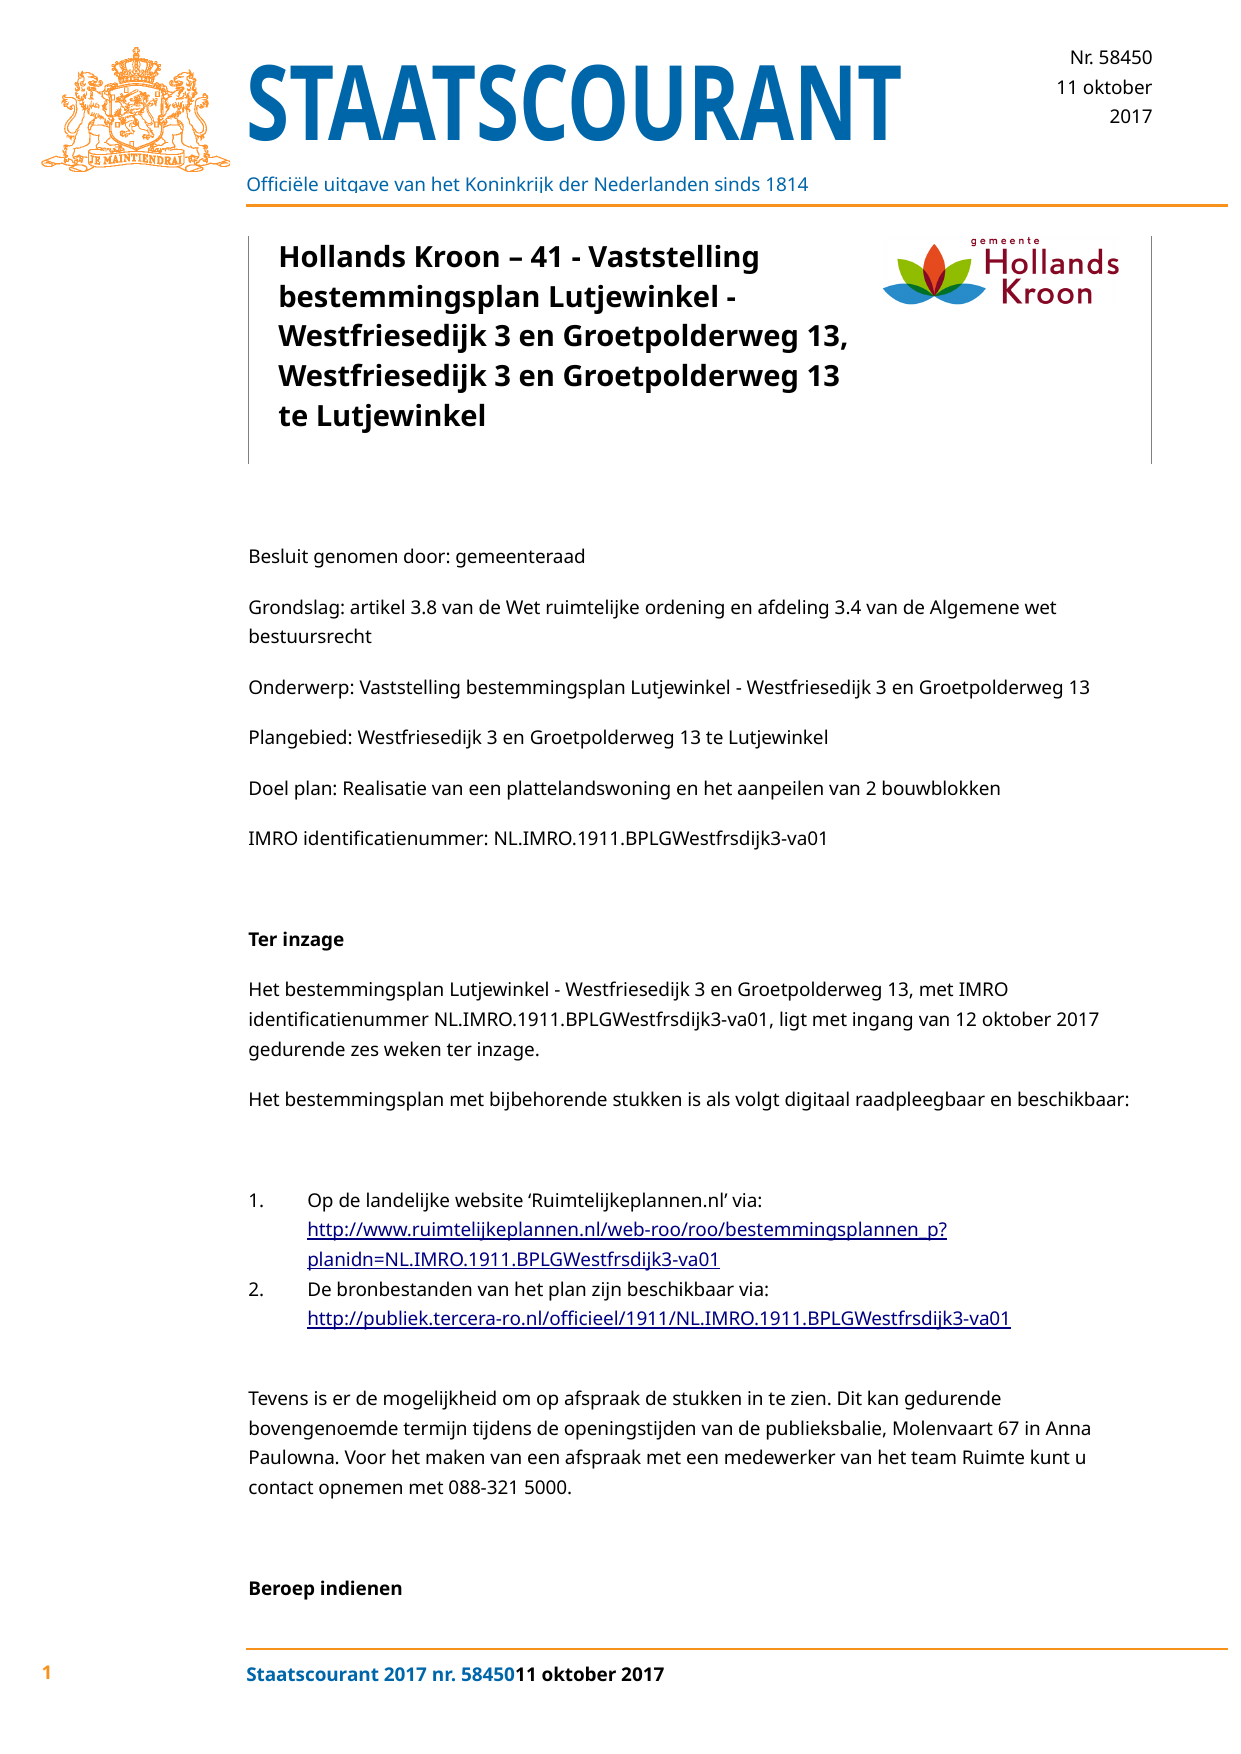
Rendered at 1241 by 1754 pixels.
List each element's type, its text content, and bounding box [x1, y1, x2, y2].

text Grondslag: artikel 3.8 van de Wet ruimtelijke ordening en afdeling 3.4 van de Algemene wet bestuursrecht [248, 594, 1152, 649]
picture [882, 236, 1119, 305]
text IMRO identificatienummer: NL.IMRO.1911.BPLGWestfrsdijk3-va01 [248, 825, 1152, 851]
text Het bestemmingsplan met bijbehorende stukken is als volgt digitaal raadpleegbaar en beschikbaar: [248, 1086, 1152, 1112]
text Beroep indienen [248, 1575, 1152, 1601]
text Ter inzage [248, 926, 1152, 952]
text Tevens is er de mogelijkheid om op afspraak de stukken in te zien. Dit kan gedurende bovengenoemde termijn tijdens de openingstijden van de publieksbalie, Molenvaart 67 in Anna Paulowna. Voor het maken van een afspraak met een medewerker van het team Ruimte kunt u contact opnemen met 088-321 5000. [248, 1385, 1152, 1500]
list http://www.ruimtelijkeplannen.nl/web-roo/roo/bestemmingsplannen_p?planidn=NL.IMRO.1911.BPLGWestfrsdijk3-va01 [248, 1217, 1152, 1272]
list Op de landelijke website ‘Ruimtelijkeplannen.nl’ via: [248, 1187, 1152, 1213]
text Doel plan: Realisatie van een plattelandswoning en het aanpeilen van 2 bouwblokken [248, 775, 1152, 801]
table_header Hollands Kroon – 41 - Vaststelling bestemmingsplan Lutjewinkel - Westfriesedijk 3 en Groetpolderweg 13, Westfriesedijk 3 en Groetpolderweg 13 te Lutjewinkel [249, 236, 850, 464]
list De bronbestanden van het plan zijn beschikbaar via: [248, 1276, 1152, 1302]
text Besluit genomen door: gemeenteraad [248, 544, 1152, 569]
text Plangebied: Westfriesedijk 3 en Groetpolderweg 13 te Lutjewinkel [248, 724, 1152, 750]
text Het bestemmingsplan Lutjewinkel - Westfriesedijk 3 en Groetpolderweg 13, met IMRO identificatienummer NL.IMRO.1911.BPLGWestfrsdijk3-va01, ligt met ingang van 12 oktober 2017 gedurende zes weken ter inzage. [248, 977, 1152, 1062]
picture [41, 47, 231, 172]
list http://publiek.tercera-ro.nl/officieel/1911/NL.IMRO.1911.BPLGWestfrsdijk3-va01 [248, 1305, 1152, 1331]
table_header [850, 236, 1151, 464]
text Onderwerp: Vaststelling bestemmingsplan Lutjewinkel - Westfriesedijk 3 en Groetpolderweg 13 [248, 674, 1152, 700]
